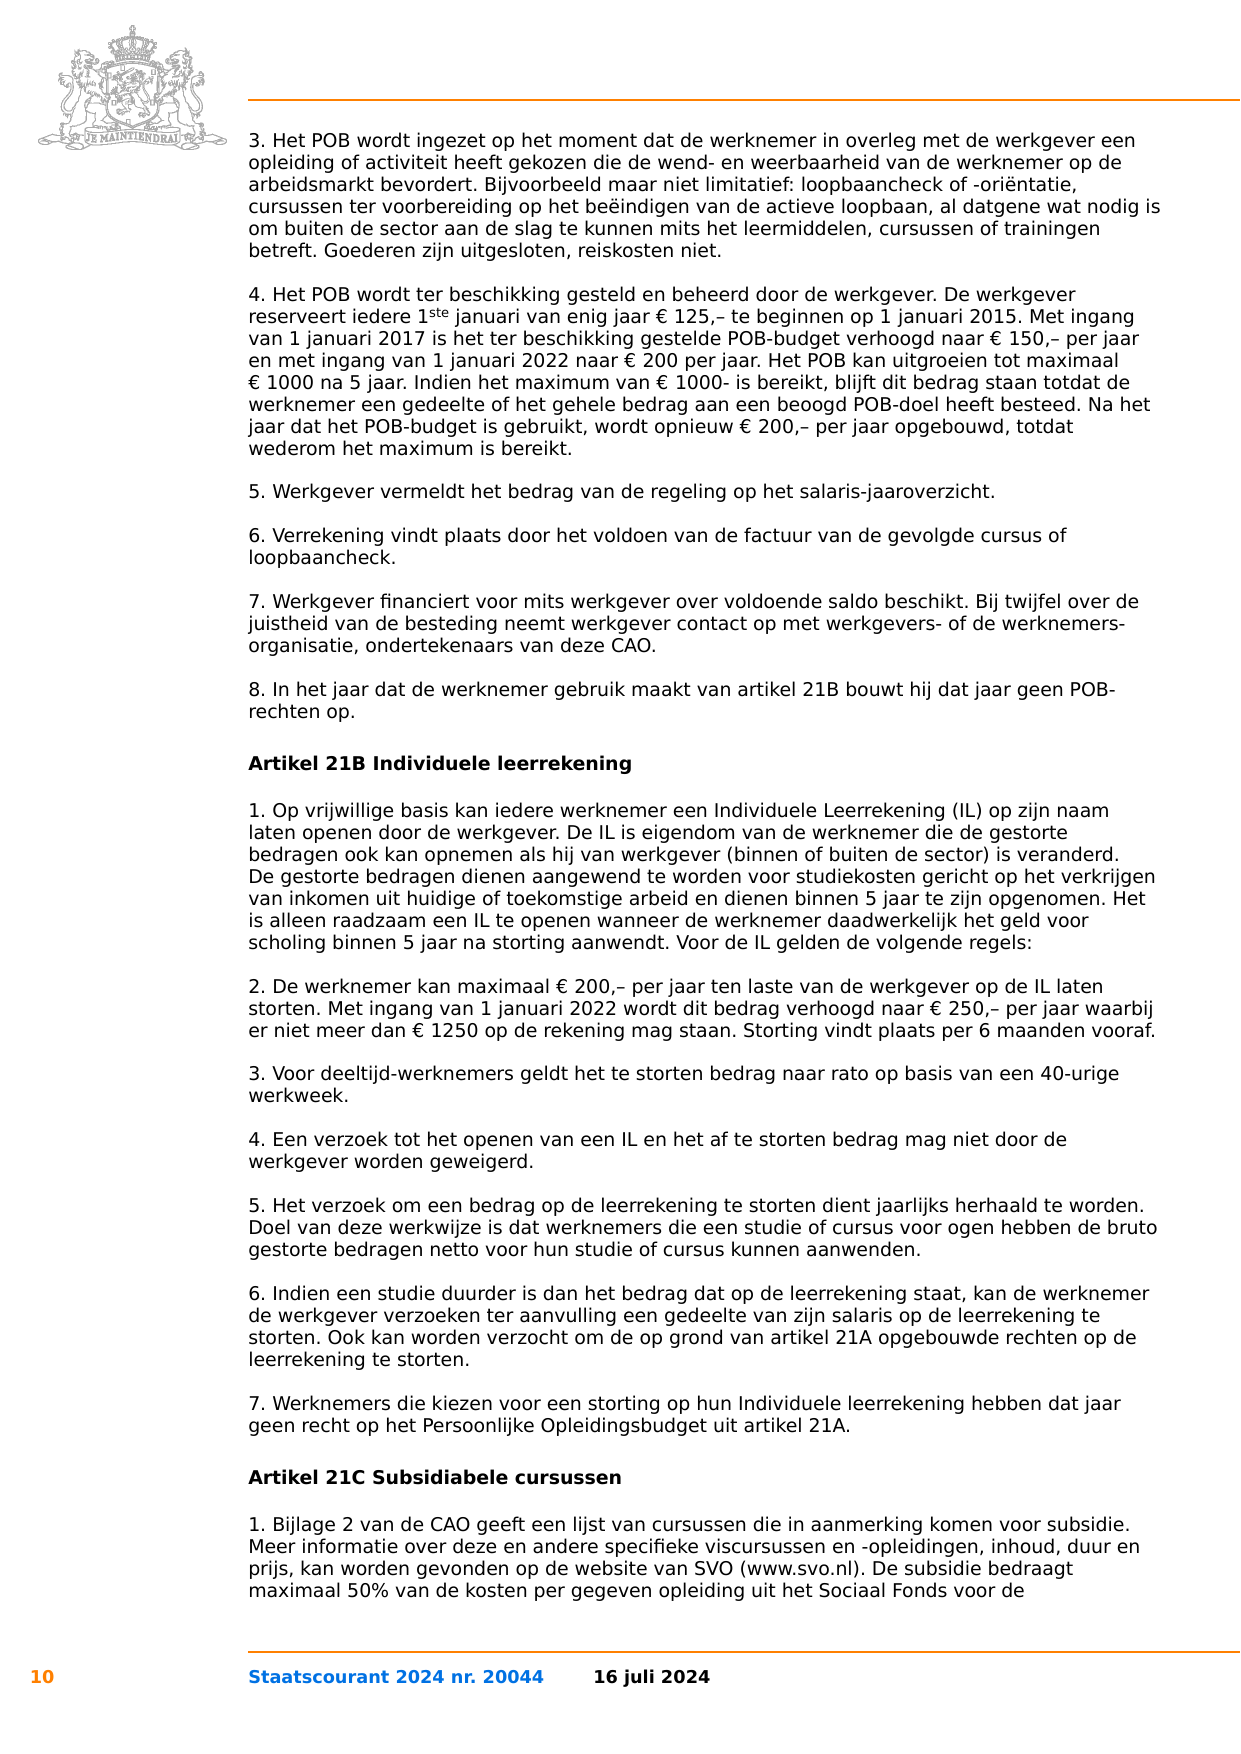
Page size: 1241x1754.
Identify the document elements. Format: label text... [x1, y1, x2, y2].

text 5. Het verzoek om een bedrag op de leerrekening te storten dient jaarlijks herhaald te worden. [248, 1195, 1163, 1217]
text 6. Indien een studie duurder is dan het bedrag dat op de leerrekening staat, kan de werknemer de werkgever verzoeken ter aanvulling een gedeelte van zijn salaris op de leerrekening te storten. Ook kan worden verzocht om de op grond van artikel 21A opgebouwde rechten op de leerrekening te storten. [248, 1283, 1163, 1371]
text 4. Het POB wordt ter beschikking gesteld en beheerd door de werkgever. De werkgever reserveert iedere 1ste januari van enig jaar € 125,– te beginnen op 1 januari 2015. Met ingang van 1 januari 2017 is het ter beschikking gestelde POB-budget verhoogd naar € 150,– per jaar en met ingang van 1 januari 2022 naar € 200 per jaar. Het POB kan uitgroeien tot maximaal € 1000 na 5 jaar. Indien het maximum van € 1000- is bereikt, blijft dit bedrag staan totdat de werknemer een gedeelte of het gehele bedrag aan een beoogd POB-doel heeft besteed. Na het jaar dat het POB-budget is gebruikt, wordt opnieuw € 200,– per jaar opgebouwd, totdat wederom het maximum is bereikt. [248, 284, 1163, 459]
text 7. Werknemers die kiezen voor een storting op hun Individuele leerrekening hebben dat jaar geen recht op het Persoonlijke Opleidingsbudget uit artikel 21A. [248, 1393, 1163, 1437]
text 3. Het POB wordt ingezet op het moment dat de werknemer in overleg met de werkgever een opleiding of activiteit heeft gekozen die de wend- en weerbaarheid van de werknemer op de arbeidsmarkt bevordert. Bijvoorbeeld maar niet limitatief: loopbaancheck of -oriëntatie, cursussen ter voorbereiding op het beëindigen van de actieve loopbaan, al datgene wat nodig is om buiten de sector aan de slag te kunnen mits het leermiddelen, cursussen of trainingen betreft. Goederen zijn uitgesloten, reiskosten niet. [248, 130, 1163, 262]
subtitle Artikel 21B Individuele leerrekening [248, 753, 1163, 775]
text 1. Bijlage 2 van de CAO geeft een lijst van cursussen die in aanmerking komen voor subsidie. [248, 1513, 1163, 1536]
subtitle Artikel 21C Subsidiabele cursussen [248, 1467, 1163, 1488]
text 3. Voor deeltijd-werknemers geldt het te storten bedrag naar rato op basis van een 40-urige werkweek. [248, 1063, 1163, 1107]
text 2. De werknemer kan maximaal € 200,– per jaar ten laste van de werkgever op de IL laten storten. Met ingang van 1 januari 2022 wordt dit bedrag verhoogd naar € 250,– per jaar waarbij er niet meer dan € 1250 op de rekening mag staan. Storting vindt plaats per 6 maanden vooraf. [248, 976, 1163, 1041]
text 4. Een verzoek tot het openen van een IL en het af te storten bedrag mag niet door de werkgever worden geweigerd. [248, 1129, 1163, 1173]
text Meer informatie over deze en andere specifieke viscursussen en -opleidingen, inhoud, duur en prijs, kan worden gevonden op de website van SVO (www.svo.nl). De subsidie bedraagt maximaal 50% van de kosten per gegeven opleiding uit het Sociaal Fonds voor de [248, 1536, 1163, 1601]
text 1. Op vrijwillige basis kan iedere werknemer een Individuele Leerrekening (IL) op zijn naam laten openen door de werkgever. De IL is eigendom van de werknemer die de gestorte bedragen ook kan opnemen als hij van werkgever (binnen of buiten de sector) is veranderd. [248, 800, 1163, 866]
text 8. In het jaar dat de werknemer gebruik maakt van artikel 21B bouwt hij dat jaar geen POB-rechten op. [248, 679, 1163, 723]
text Doel van deze werkwijze is dat werknemers die een studie of cursus voor ogen hebben de bruto gestorte bedragen netto voor hun studie of cursus kunnen aanwenden. [248, 1217, 1163, 1261]
text 6. Verrekening vindt plaats door het voldoen van de factuur van de gevolgde cursus of loopbaancheck. [248, 525, 1163, 569]
text 5. Werkgever vermeldt het bedrag van de regeling op het salaris-jaaroverzicht. [248, 481, 1163, 503]
picture [38, 25, 227, 150]
text 7. Werkgever financiert voor mits werkgever over voldoende saldo beschikt. Bij twijfel over de juistheid van de besteding neemt werkgever contact op met werkgevers- of de werknemers-organisatie, ondertekenaars van deze CAO. [248, 591, 1163, 657]
text De gestorte bedragen dienen aangewend te worden voor studiekosten gericht op het verkrijgen van inkomen uit huidige of toekomstige arbeid en dienen binnen 5 jaar te zijn opgenomen. Het is alleen raadzaam een IL te openen wanneer de werknemer daadwerkelijk het geld voor scholing binnen 5 jaar na storting aanwendt. Voor de IL gelden de volgende regels: [248, 866, 1163, 954]
